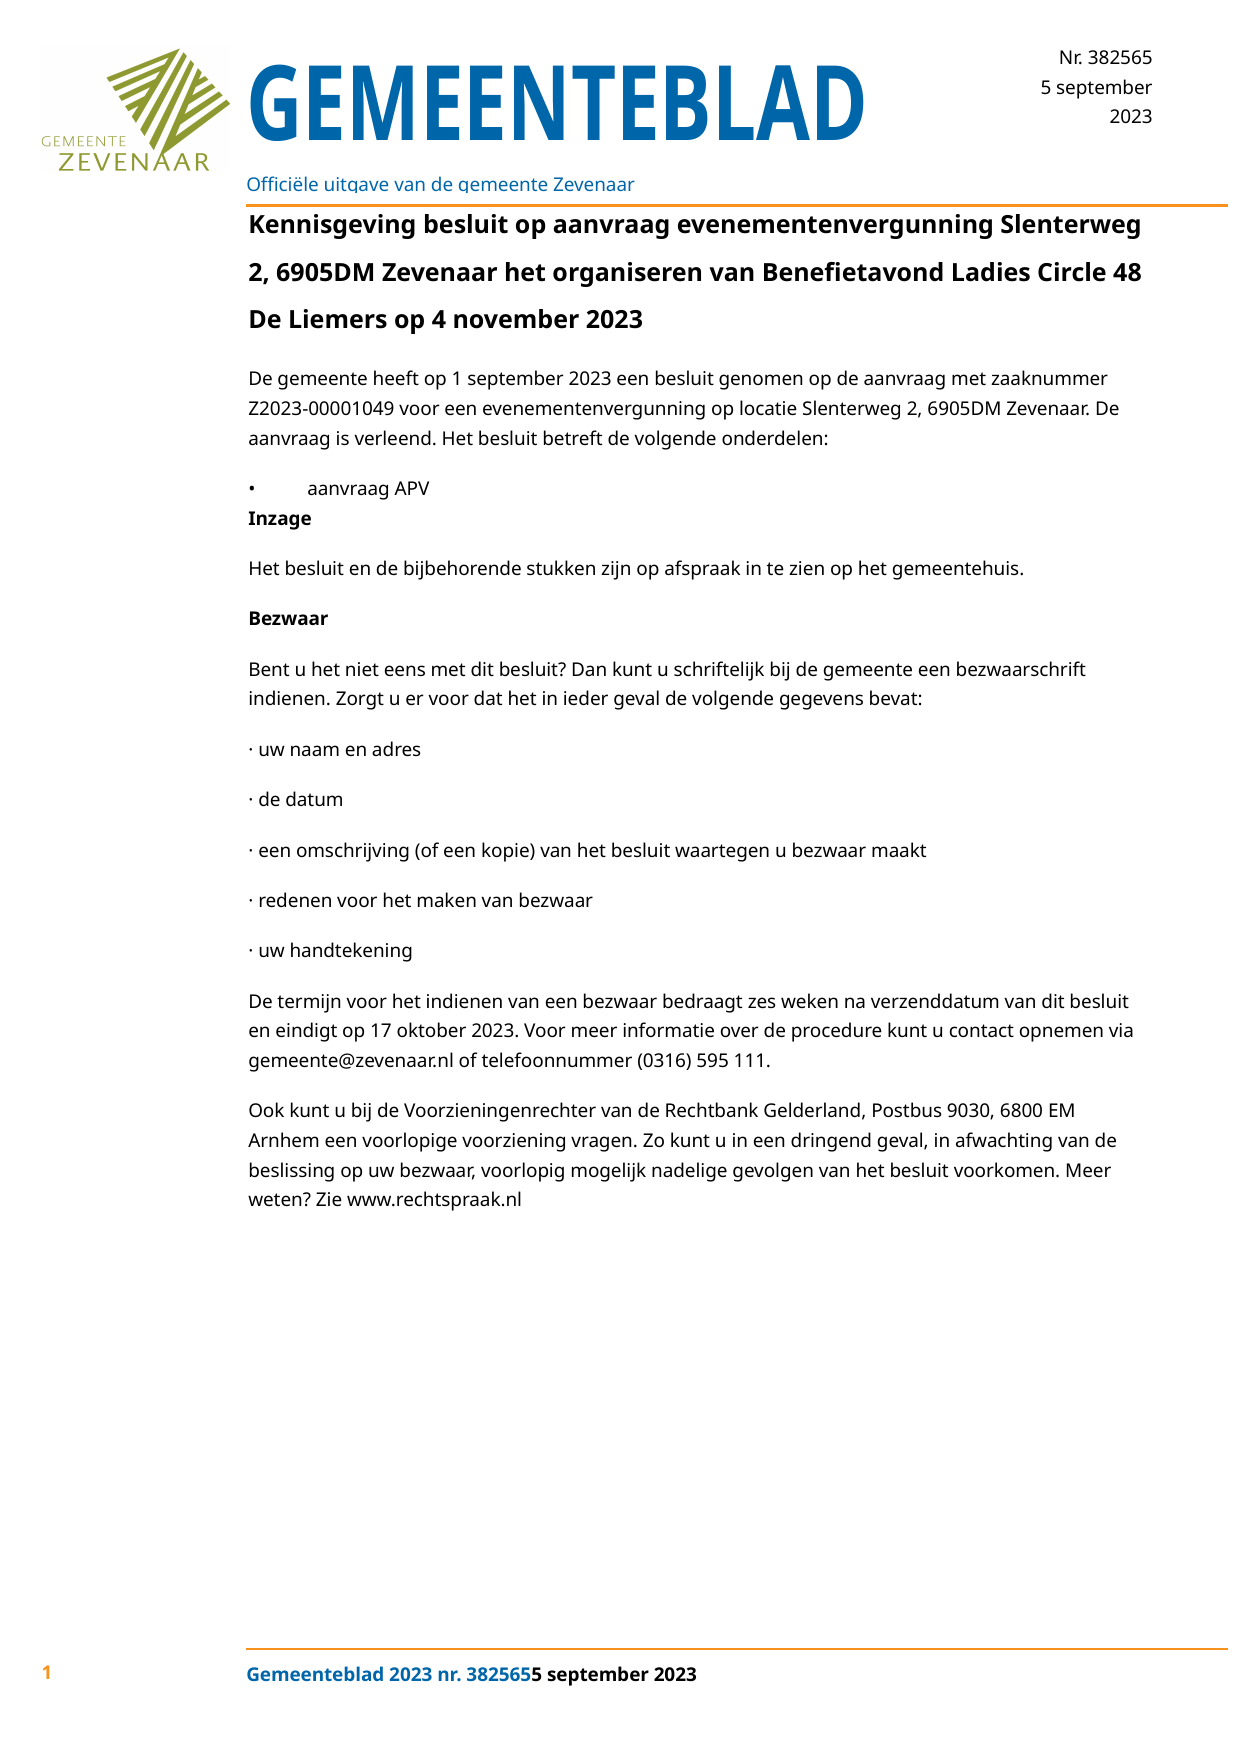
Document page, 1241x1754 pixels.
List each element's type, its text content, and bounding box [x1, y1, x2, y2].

text Inzage [248, 505, 1152, 530]
text · een omschrijving (of een kopie) van het besluit waartegen u bezwaar maakt [248, 837, 1152, 862]
text · de datum [248, 786, 1152, 812]
picture [41, 47, 231, 172]
text Bezwaar [248, 606, 1152, 631]
text · uw naam en adres [248, 736, 1152, 762]
text De gemeente heeft op 1 september 2023 een besluit genomen op de aanvraag met zaaknummer Z2023-00001049 voor een evenementenvergunning op locatie Slenterweg 2, 6905DM Zevenaar. De aanvraag is verleend. Het besluit betreft de volgende onderdelen: [248, 366, 1152, 450]
text · uw handtekening [248, 938, 1152, 963]
list aanvraag APV [248, 475, 1152, 501]
text Het besluit en de bijbehorende stukken zijn op afspraak in te zien op het gemeentehuis. [248, 555, 1152, 581]
text Kennisgeving besluit op aanvraag evenementenvergunning Slenterweg 2, 6905DM Zevenaar het organiseren van Benefietavond Ladies Circle 48 De Liemers op 4 november 2023 [248, 207, 1152, 336]
text Bent u het niet eens met dit besluit? Dan kunt u schriftelijk bij de gemeente een bezwaarschrift indienen. Zorgt u er voor dat het in ieder geval de volgende gegevens bevat: [248, 656, 1152, 711]
text · redenen voor het maken van bezwaar [248, 887, 1152, 913]
text Ook kunt u bij de Voorzieningenrechter van de Rechtbank Gelderland, Postbus 9030, 6800 EM Arnhem een voorlopige voorziening vragen. Zo kunt u in een dringend geval, in afwachting van de beslissing op uw bezwaar, voorlopig mogelijk nadelige gevolgen van het besluit voorkomen. Meer weten? Zie www.rechtspraak.nl [248, 1098, 1152, 1212]
text De termijn voor het indienen van een bezwaar bedraagt zes weken na verzenddatum van dit besluit en eindigt op 17 oktober 2023. Voor meer informatie over de procedure kunt u contact opnemen via gemeente@zevenaar.nl of telefoonnummer (0316) 595 111. [248, 988, 1152, 1073]
